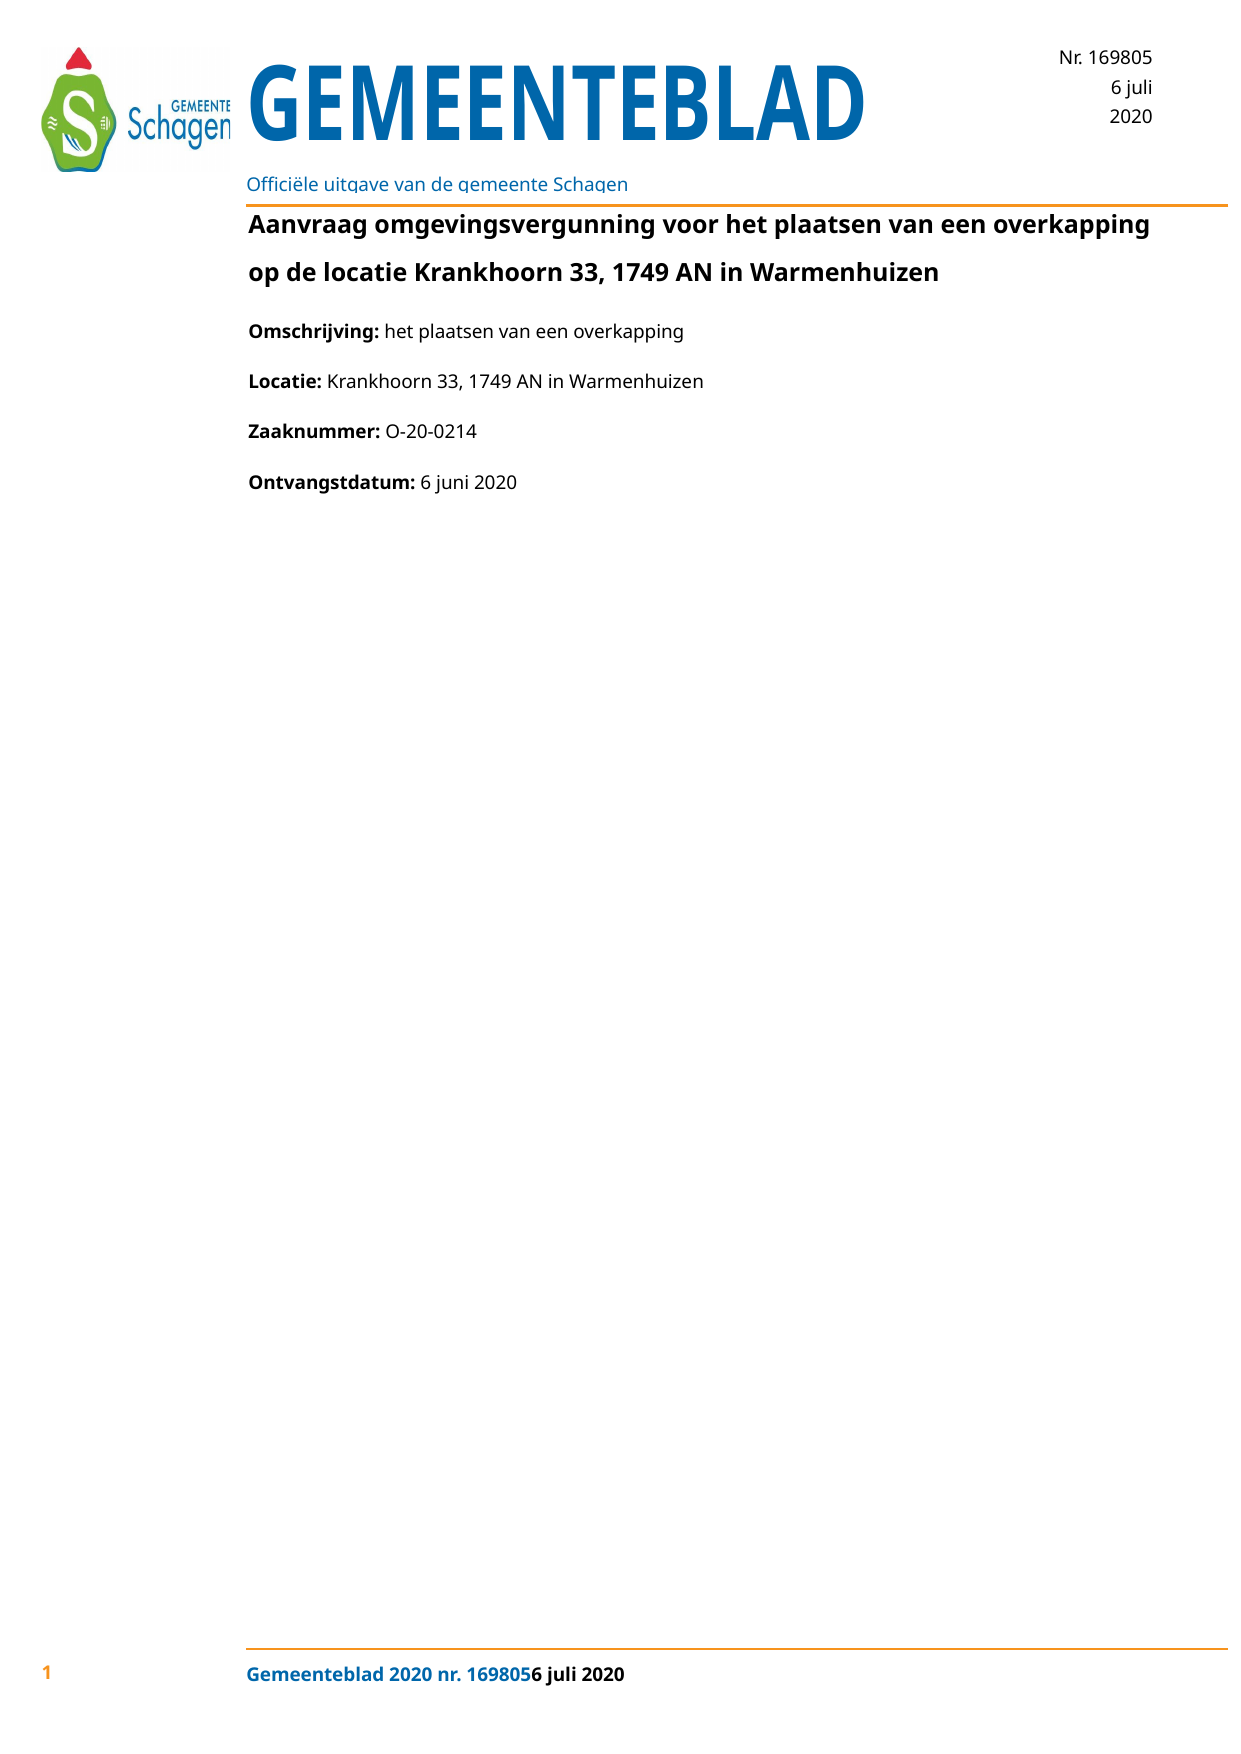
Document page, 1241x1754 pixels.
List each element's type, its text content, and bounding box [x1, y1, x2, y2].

picture [41, 47, 231, 172]
text Locatie: Krankhoorn 33, 1749 AN in Warmenhuizen [248, 368, 1152, 394]
text Zaaknummer: O-20-0214 [248, 419, 1152, 444]
text Ontvangstdatum: 6 juni 2020 [248, 469, 1152, 495]
text Aanvraag omgevingsvergunning voor het plaatsen van een overkapping op de locatie Krankhoorn 33, 1749 AN in Warmenhuizen [248, 207, 1152, 288]
text Omschrijving: het plaatsen van een overkapping [248, 318, 1152, 344]
